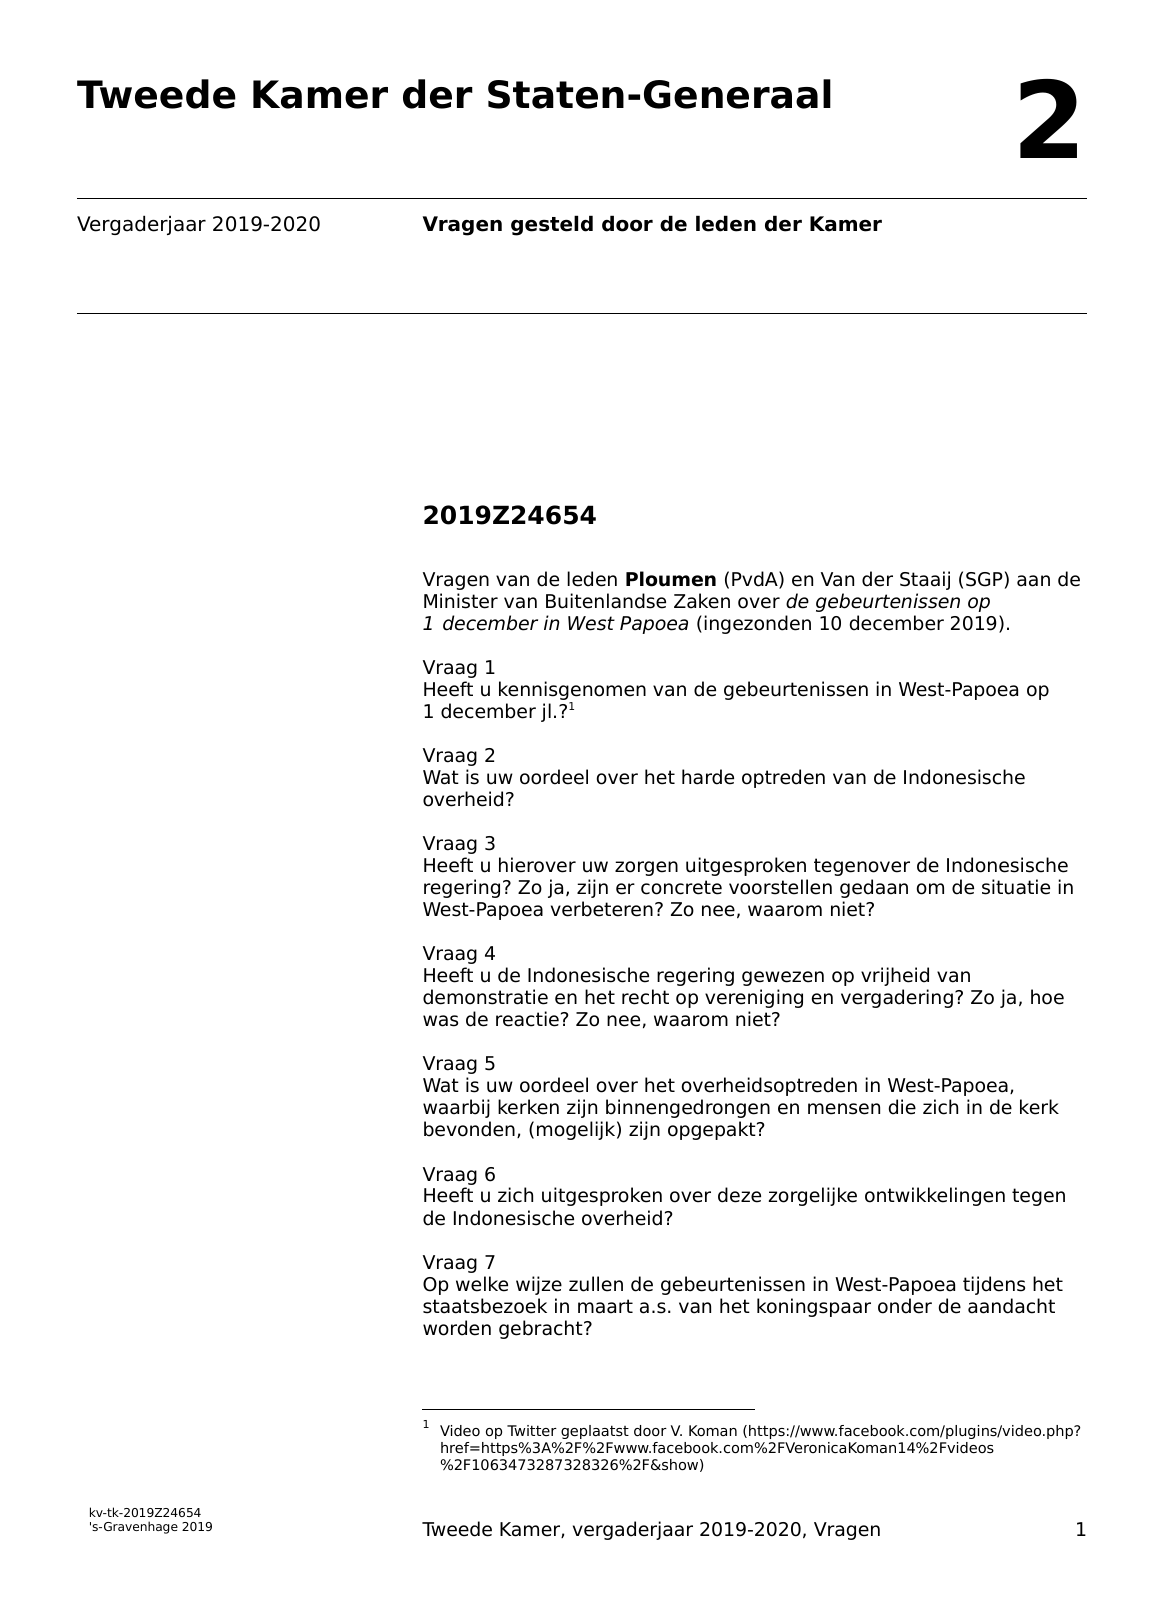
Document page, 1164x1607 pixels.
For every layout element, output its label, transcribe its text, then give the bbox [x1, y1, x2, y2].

text Video op Twitter geplaatst door V. Koman (https://www.facebook.com/plugins/video.php?href=https%3A%2F%2Fwww.facebook.com%2FVeronicaKoman14%2Fvideos%2F1063473287328326%2F&show) [422, 1418, 1087, 1474]
text Vraag 5 [422, 1053, 1087, 1075]
text Heeft u hierover uw zorgen uitgesproken tegenover de Indonesische regering? Zo ja, zijn er concrete voorstellen gedaan om de situatie in West-Papoea verbeteren? Zo nee, waarom niet? [422, 855, 1087, 921]
table_cell Vragen gesteld door de leden der Kamer [422, 199, 1087, 313]
text Heeft u de Indonesische regering gewezen op vrijheid van demonstratie en het recht op vereniging en vergadering? Zo ja, hoe was de reactie? Zo nee, waarom niet? [422, 965, 1087, 1031]
table_header Tweede Kamer der Staten-Generaal [77, 59, 886, 198]
table_header 2 [886, 59, 1087, 198]
text Vraag 2 [422, 745, 1087, 767]
text Vraag 1 [422, 657, 1087, 679]
text 's-Gravenhage 2019 [88, 1520, 323, 1534]
text Heeft u kennisgenomen van de gebeurtenissen in West-Papoea op 1 december jl.? [422, 679, 1087, 723]
text Vraag 3 [422, 833, 1087, 855]
text 2019Z24654 [422, 501, 1087, 531]
text Vragen van de leden Ploumen (PvdA) en Van der Staaij (SGP) aan de Minister van Buitenlandse Zaken over de gebeurtenissen op 1 december in West Papoea (ingezonden 10 december 2019). [422, 569, 1087, 635]
text kv-tk-2019Z24654 [88, 1506, 323, 1520]
text Op welke wijze zullen de gebeurtenissen in West-Papoea tijdens het staatsbezoek in maart a.s. van het koningspaar onder de aandacht worden gebracht? [422, 1273, 1087, 1339]
text Vraag 6 [422, 1163, 1087, 1185]
text Wat is uw oordeel over het harde optreden van de Indonesische overheid? [422, 767, 1087, 811]
table_cell Vergaderjaar 2019-2020 [77, 199, 422, 313]
text Vraag 7 [422, 1252, 1087, 1273]
text Heeft u zich uitgesproken over deze zorgelijke ontwikkelingen tegen de Indonesische overheid? [422, 1185, 1087, 1229]
text Vraag 4 [422, 943, 1087, 965]
text Wat is uw oordeel over het overheidsoptreden in West-Papoea, waarbij kerken zijn binnengedrongen en mensen die zich in de kerk bevonden, (mogelijk) zijn opgepakt? [422, 1075, 1087, 1141]
